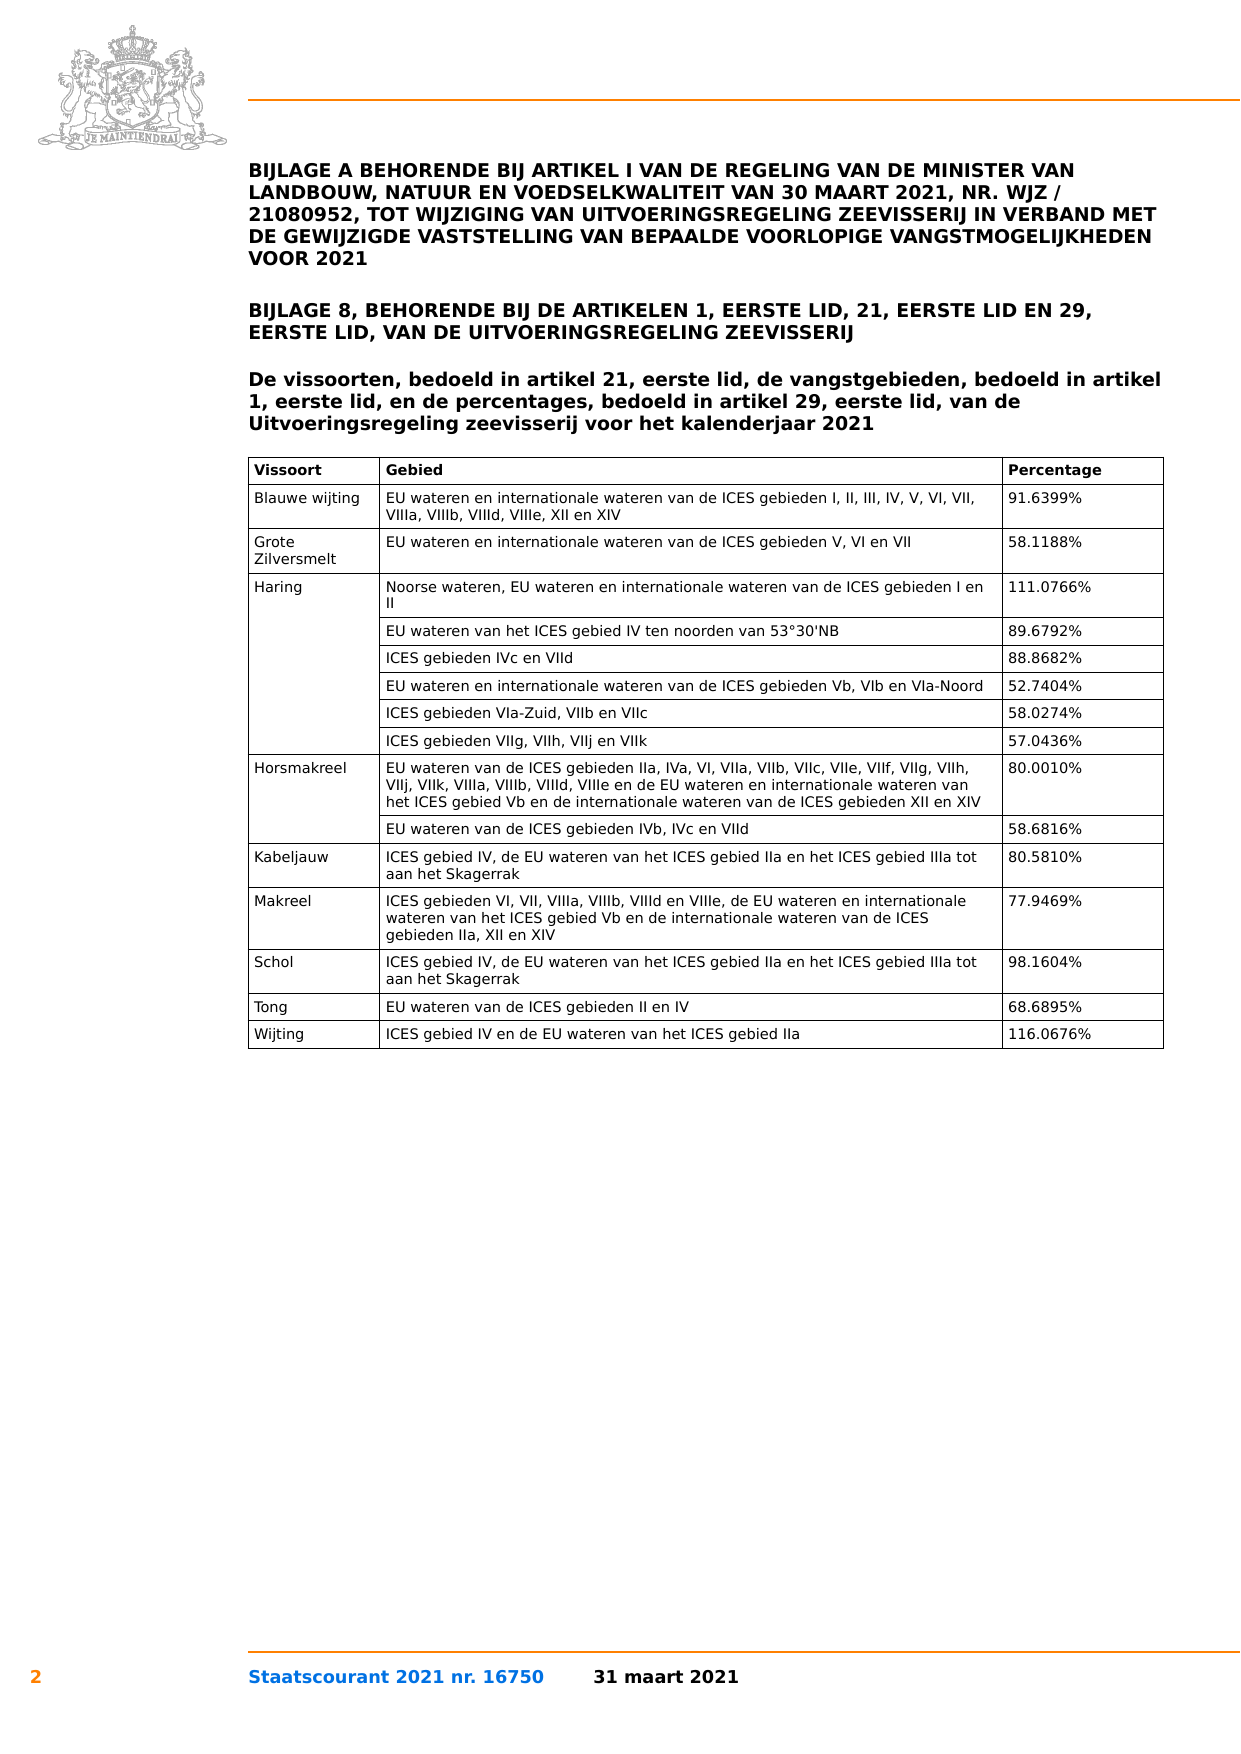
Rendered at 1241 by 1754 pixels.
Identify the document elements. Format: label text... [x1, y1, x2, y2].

table_cell ICES gebied IV en de EU wateren van het ICES gebied IIa [380, 1021, 1002, 1048]
table_cell 58.1188% [1003, 529, 1163, 573]
table_cell EU wateren van de ICES gebieden IVb, IVc en VIId [380, 816, 1002, 843]
picture [38, 25, 227, 150]
table_header Percentage [1003, 458, 1163, 484]
table_cell Wijting [249, 1021, 379, 1048]
table_cell 52.7404% [1003, 673, 1163, 699]
table_cell 68.6895% [1003, 994, 1163, 1020]
table_cell 77.9469% [1003, 888, 1163, 948]
table_cell Kabeljauw [249, 844, 379, 887]
table_cell Haring [249, 574, 379, 754]
table_cell EU wateren en internationale wateren van de ICES gebieden V, VI en VII [380, 529, 1002, 573]
table_cell Tong [249, 994, 379, 1020]
table_cell EU wateren van de ICES gebieden IIa, IVa, VI, VIIa, VIIb, VIIc, VIIe, VIIf, VIIg, VIIh, VIIj, VIIk, VIIIa, VIIIb, VIIId, VIIIe en de EU wateren en internationale wateren van het ICES gebied Vb en de internationale wateren van de ICES gebieden XII en XIV [380, 755, 1002, 815]
table_cell EU wateren van de ICES gebieden II en IV [380, 994, 1002, 1020]
table_cell Horsmakreel [249, 755, 379, 843]
table_cell ICES gebieden VIIg, VIIh, VIIj en VIIk [380, 728, 1002, 754]
table_cell Blauwe wijting [249, 485, 379, 528]
table_cell 89.6792% [1003, 618, 1163, 644]
table_cell EU wateren en internationale wateren van de ICES gebieden Vb, VIb en VIa-Noord [380, 673, 1002, 699]
table_cell 57.0436% [1003, 728, 1163, 754]
table_cell Noorse wateren, EU wateren en internationale wateren van de ICES gebieden I en II [380, 574, 1002, 617]
table_cell Schol [249, 950, 379, 993]
table_cell ICES gebied IV, de EU wateren van het ICES gebied IIa en het ICES gebied IIIa tot aan het Skagerrak [380, 950, 1002, 993]
table_cell Makreel [249, 888, 379, 948]
table_header Gebied [380, 458, 1002, 484]
table_cell 58.0274% [1003, 700, 1163, 727]
text De vissoorten, bedoeld in artikel 21, eerste lid, de vangstgebieden, bedoeld in artikel 1, eerste lid, en de percentages, bedoeld in artikel 29, eerste lid, van de Uitvoeringsregeling zeevisserij voor het kalenderjaar 2021 [248, 369, 1163, 435]
table_cell EU wateren van het ICES gebied IV ten noorden van 53°30'NB [380, 618, 1002, 644]
table_cell 91.6399% [1003, 485, 1163, 528]
table_header Vissoort [249, 458, 379, 484]
table_cell ICES gebieden VI, VII, VIIIa, VIIIb, VIIId en VIIIe, de EU wateren en internationale wateren van het ICES gebied Vb en de internationale wateren van de ICES gebieden IIa, XII en XIV [380, 888, 1002, 948]
table_cell 116.0676% [1003, 1021, 1163, 1048]
table_cell 98.1604% [1003, 950, 1163, 993]
table_cell ICES gebied IV, de EU wateren van het ICES gebied IIa en het ICES gebied IIIa tot aan het Skagerrak [380, 844, 1002, 887]
subtitle BIJLAGE A BEHORENDE BIJ ARTIKEL I VAN DE REGELING VAN DE MINISTER VAN LANDBOUW, NATUUR EN VOEDSELKWALITEIT VAN 30 MAART 2021, NR. WJZ / 21080952, TOT WIJZIGING VAN UITVOERINGSREGELING ZEEVISSERIJ IN VERBAND MET DE GEWIJZIGDE VASTSTELLING VAN BEPAALDE VOORLOPIGE VANGSTMOGELIJKHEDEN VOOR 2021 [248, 160, 1163, 270]
table_cell 80.0010% [1003, 755, 1163, 815]
table_cell 88.8682% [1003, 646, 1163, 672]
table_cell Grote Zilversmelt [249, 529, 379, 573]
table_cell ICES gebieden IVc en VIId [380, 646, 1002, 672]
subtitle BIJLAGE 8, BEHORENDE BIJ DE ARTIKELEN 1, EERSTE LID, 21, EERSTE LID EN 29, EERSTE LID, VAN DE UITVOERINGSREGELING ZEEVISSERIJ [248, 300, 1163, 344]
table_cell 80.5810% [1003, 844, 1163, 887]
table_cell EU wateren en internationale wateren van de ICES gebieden I, II, III, IV, V, VI, VII, VIIIa, VIIIb, VIIId, VIIIe, XII en XIV [380, 485, 1002, 528]
table_cell 58.6816% [1003, 816, 1163, 843]
table_cell ICES gebieden VIa-Zuid, VIIb en VIIc [380, 700, 1002, 727]
table_cell 111.0766% [1003, 574, 1163, 617]
